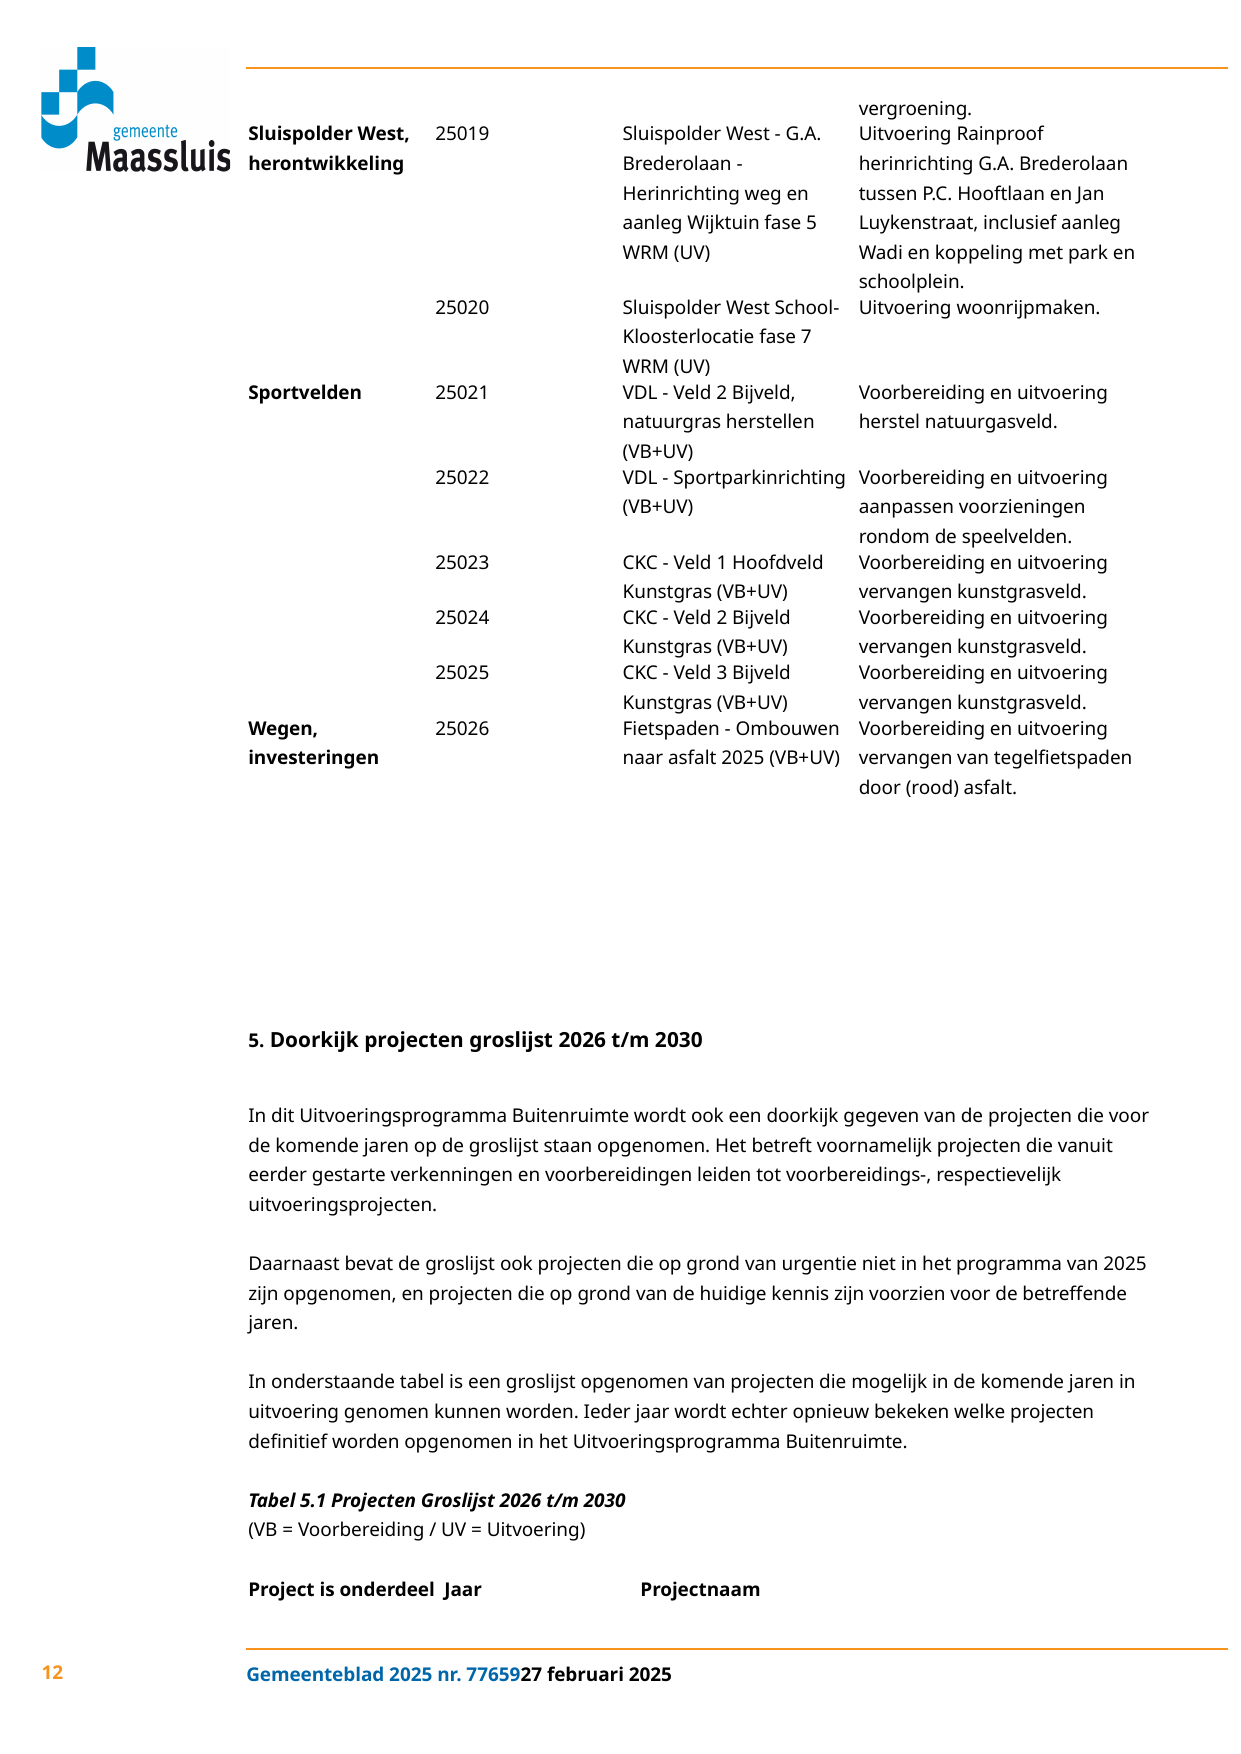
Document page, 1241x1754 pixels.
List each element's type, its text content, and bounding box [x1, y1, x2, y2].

text Tabel 5.1 Projecten Groslijst 2026 t/m 2030 [248, 1487, 1152, 1513]
table_cell [435, 95, 622, 121]
table_cell Sluispolder West School-Kloosterlocatie fase 7 WRM (UV) [623, 294, 858, 379]
table_cell [435, 877, 622, 903]
table_cell [248, 604, 435, 659]
table_cell [435, 980, 622, 1006]
table_cell 25023 [435, 549, 622, 604]
table_cell [435, 851, 622, 877]
table_cell [623, 903, 858, 928]
text (VB = Voorbereiding / UV = Uitvoering) [248, 1517, 1152, 1542]
table_header Project is onderdeel [248, 1576, 444, 1602]
table_cell [859, 954, 1152, 980]
table_cell [623, 980, 858, 1006]
table_cell 25022 [435, 464, 622, 549]
table_cell Voorbereiding en uitvoering vervangen kunstgrasveld. [859, 549, 1152, 604]
picture [41, 47, 77, 92]
picture [41, 47, 231, 172]
table_cell [435, 800, 622, 825]
table_cell [435, 903, 622, 928]
table_cell Voorbereiding en uitvoering vervangen kunstgrasveld. [859, 604, 1152, 659]
table_cell vergroening. [859, 95, 1152, 121]
table_cell Sluispolder West, herontwikkeling [248, 121, 435, 294]
table_cell [623, 825, 858, 851]
text 5. Doorkijk projecten groslijst 2026 t/m 2030 [248, 1025, 1152, 1053]
table_cell [623, 851, 858, 877]
table_cell Uitvoering Rainproof herinrichting G.A. Brederolaan tussen P.C. Hooftlaan en Jan Luykenstraat, inclusief aanleg Wadi en koppeling met park en schoolplein. [859, 121, 1152, 294]
table_cell [248, 877, 435, 903]
table_cell [435, 954, 622, 980]
table_cell Voorbereiding en uitvoering herstel natuurgasveld. [859, 379, 1152, 464]
table_cell [248, 954, 435, 980]
table_cell Fietspaden - Ombouwen naar asfalt 2025 (VB+UV) [623, 715, 858, 800]
table_cell [248, 294, 435, 379]
table_cell VDL - Sportparkinrichting (VB+UV) [623, 464, 858, 549]
table_cell [623, 95, 858, 121]
table_cell [248, 928, 435, 954]
table_cell [623, 800, 858, 825]
table_cell Wegen, investeringen [248, 715, 435, 800]
table_cell [623, 877, 858, 903]
table_cell [859, 851, 1152, 877]
table_cell 25020 [435, 294, 622, 379]
table_cell 25019 [435, 121, 622, 294]
table_cell CKC - Veld 3 Bijveld Kunstgras (VB+UV) [623, 660, 858, 715]
text Daarnaast bevat de groslijst ook projecten die op grond van urgentie niet in het programma van 2025 zijn opgenomen, en projecten die op grond van de huidige kennis zijn voorzien voor de betreffende jaren. [248, 1250, 1152, 1335]
text In onderstaande tabel is een groslijst opgenomen van projecten die mogelijk in de komende jaren in uitvoering genomen kunnen worden. Ieder jaar wordt echter opnieuw bekeken welke projecten definitief worden opgenomen in het Uitvoeringsprogramma Buitenruimte. [248, 1369, 1152, 1454]
table_cell 25021 [435, 379, 622, 464]
table_cell Uitvoering woonrijpmaken. [859, 294, 1152, 379]
table_cell [248, 660, 435, 715]
table_cell CKC - Veld 1 Hoofdveld Kunstgras (VB+UV) [623, 549, 858, 604]
table_cell [248, 549, 435, 604]
table_cell [248, 464, 435, 549]
table_cell VDL - Veld 2 Bijveld, natuurgras herstellen (VB+UV) [623, 379, 858, 464]
table_cell Voorbereiding en uitvoering vervangen van tegelfietspaden door (rood) asfalt. [859, 715, 1152, 800]
table_cell Sportvelden [248, 379, 435, 464]
table_cell [859, 877, 1152, 903]
table_cell [859, 903, 1152, 928]
table_cell [623, 954, 858, 980]
table_cell 25026 [435, 715, 622, 800]
table_cell [435, 825, 622, 851]
table_cell [248, 825, 435, 851]
table_cell [248, 851, 435, 877]
table_cell [859, 825, 1152, 851]
table_cell CKC - Veld 2 Bijveld Kunstgras (VB+UV) [623, 604, 858, 659]
table_cell Sluispolder West - G.A. Brederolaan - Herinrichting weg en aanleg Wijktuin fase 5 WRM (UV) [623, 121, 858, 294]
table_cell [623, 928, 858, 954]
table_cell 25025 [435, 660, 622, 715]
table_cell [859, 928, 1152, 954]
table_cell [435, 928, 622, 954]
text In dit Uitvoeringsprogramma Buitenruimte wordt ook een doorkijk gegeven van de projecten die voor de komende jaren op de groslijst staan opgenomen. Het betreft voornamelijk projecten die vanuit eerder gestarte verkenningen en voorbereidingen leiden tot voorbereidings-, respectievelijk uitvoeringsprojecten. [248, 1102, 1152, 1217]
table_cell [248, 903, 435, 928]
table_cell [248, 980, 435, 1006]
table_cell Voorbereiding en uitvoering vervangen kunstgrasveld. [859, 660, 1152, 715]
table_header Projectnaam [640, 1576, 1152, 1602]
table_cell [248, 95, 435, 121]
table_cell Voorbereiding en uitvoering aanpassen voorzieningen rondom de speelvelden. [859, 464, 1152, 549]
table_cell [859, 980, 1152, 1006]
table_cell [859, 800, 1152, 825]
table_cell 25024 [435, 604, 622, 659]
table_header Jaar [444, 1576, 640, 1602]
table_cell [248, 800, 435, 825]
